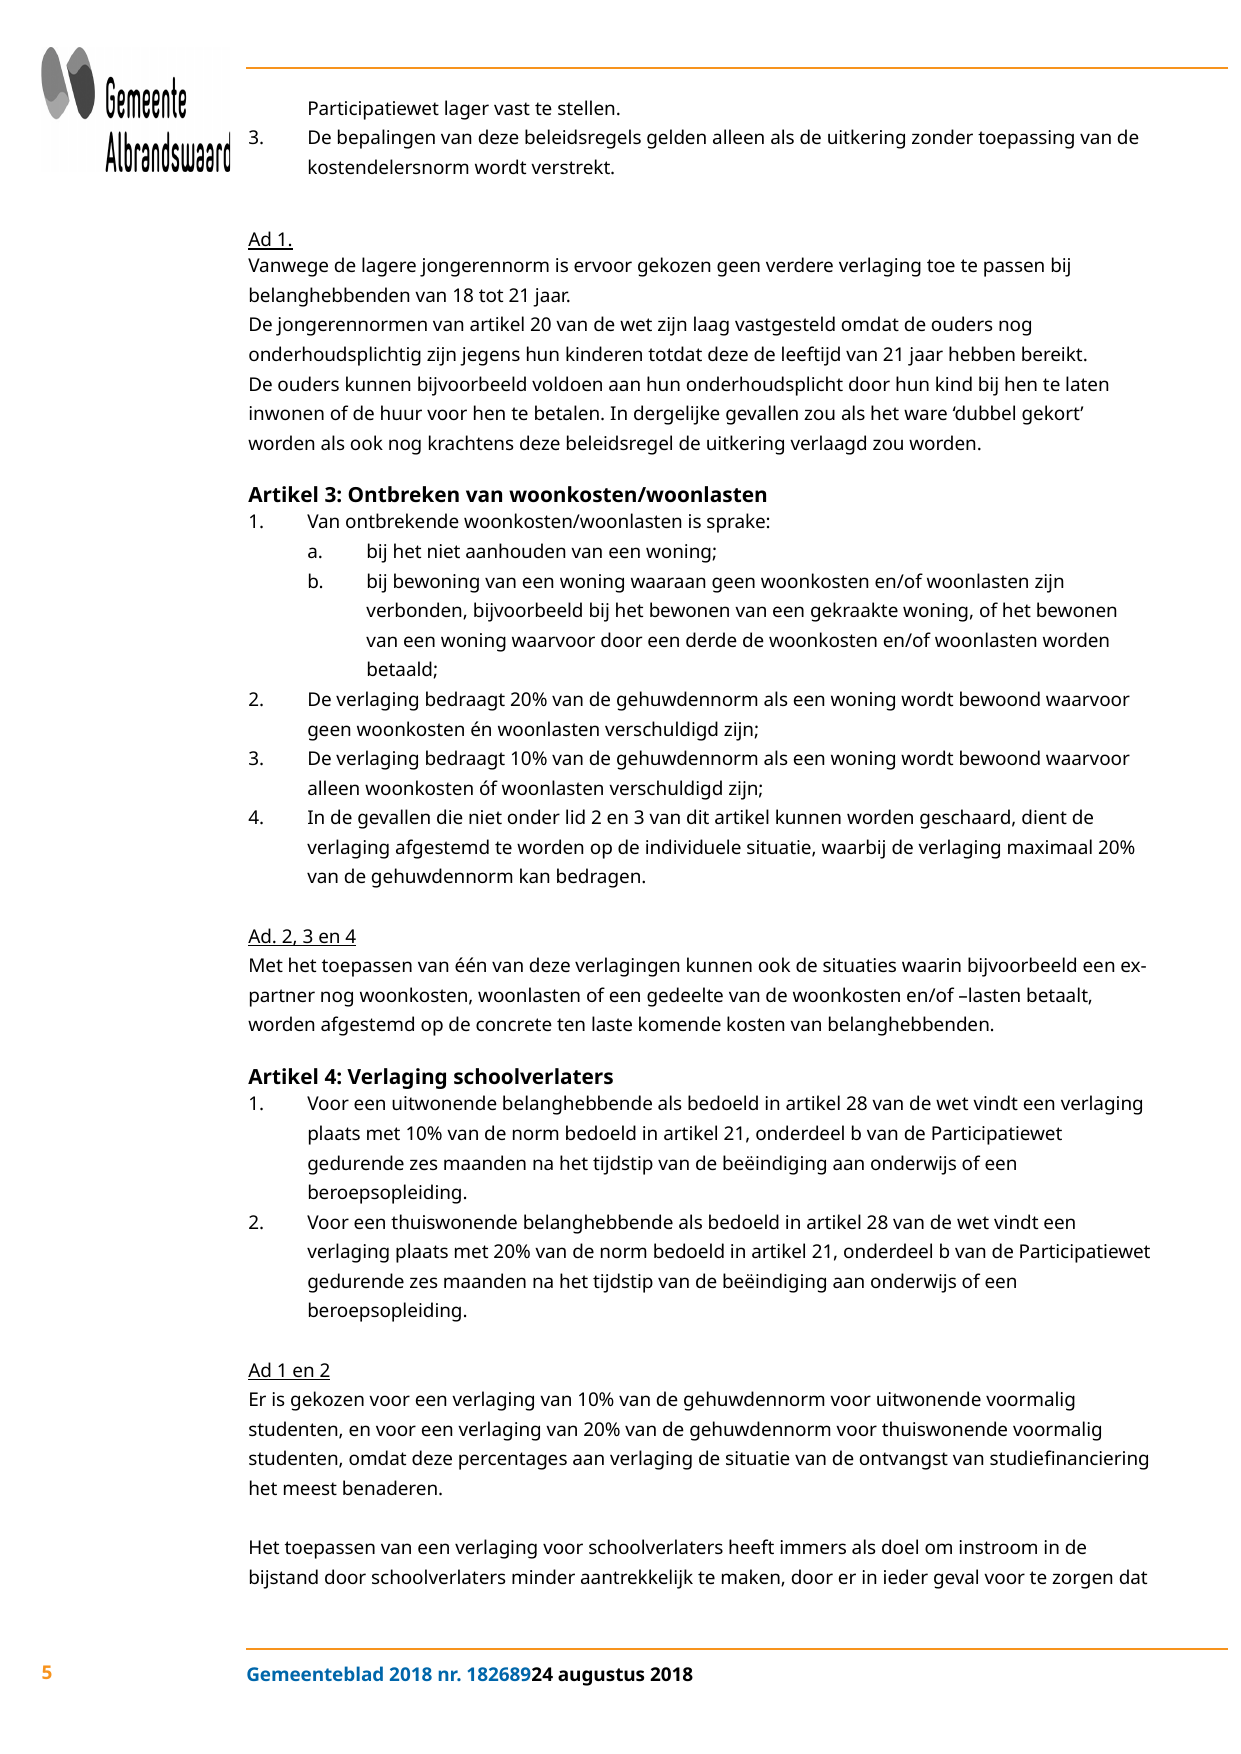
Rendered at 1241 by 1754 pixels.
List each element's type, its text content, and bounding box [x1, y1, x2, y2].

text De jongerennormen van artikel 20 van de wet zijn laag vastgesteld omdat de ouders nog onderhoudsplichtig zijn jegens hun kinderen totdat deze de leeftijd van 21 jaar hebben bereikt. [248, 312, 1152, 367]
picture [41, 47, 231, 172]
text Ad 1. [248, 227, 1152, 252]
list In de gevallen die niet onder lid 2 en 3 van dit artikel kunnen worden geschaard, dient de verlaging afgestemd te worden op de individuele situatie, waarbij de verlaging maximaal 20% van de gehuwdennorm kan bedragen. [248, 804, 1152, 889]
text Artikel 3: Ontbreken van woonkosten/woonlasten [248, 480, 1152, 509]
text Artikel 4: Verlaging schoolverlaters [248, 1062, 1152, 1091]
text Ad 1 en 2 [248, 1357, 1152, 1382]
list De bepalingen van deze beleidsregels gelden alleen als de uitkering zonder toepassing van de kostendelersnorm wordt verstrekt. [248, 124, 1152, 180]
text Er is gekozen voor een verlaging van 10% van de gehuwdennorm voor uitwonende voormalig studenten, en voor een verlaging van 20% van de gehuwdennorm voor thuiswonende voormalig studenten, omdat deze percentages aan verlaging de situatie van de ontvangst van studiefinanciering het meest benaderen. [248, 1386, 1152, 1501]
list bij het niet aanhouden van een woning; [307, 538, 1152, 564]
list Participatiewet lager vast te stellen. [248, 95, 1152, 121]
list Voor een thuiswonende belanghebbende als bedoeld in artikel 28 van de wet vindt een verlaging plaats met 20% van de norm bedoeld in artikel 21, onderdeel b van de Participatiewet gedurende zes maanden na het tijdstip van de beëindiging aan onderwijs of een beroepsopleiding. [248, 1209, 1152, 1323]
list bij bewoning van een woning waaraan geen woonkosten en/of woonlasten zijn verbonden, bijvoorbeeld bij het bewonen van een gekraakte woning, of het bewonen van een woning waarvoor door een derde de woonkosten en/of woonlasten worden betaald; [307, 568, 1152, 682]
text Ad. 2, 3 en 4 [248, 923, 1152, 949]
text Vanwege de lagere jongerennorm is ervoor gekozen geen verdere verlaging toe te passen bij belanghebbenden van 18 tot 21 jaar. [248, 252, 1152, 308]
list De verlaging bedraagt 20% van de gehuwdennorm als een woning wordt bewoond waarvoor geen woonkosten én woonlasten verschuldigd zijn; [248, 686, 1152, 742]
list Voor een uitwonende belanghebbende als bedoeld in artikel 28 van de wet vindt een verlaging plaats met 10% van de norm bedoeld in artikel 21, onderdeel b van de Participatiewet gedurende zes maanden na het tijdstip van de beëindiging aan onderwijs of een beroepsopleiding. [248, 1091, 1152, 1205]
list De verlaging bedraagt 10% van de gehuwdennorm als een woning wordt bewoond waarvoor alleen woonkosten óf woonlasten verschuldigd zijn; [248, 745, 1152, 801]
text De ouders kunnen bijvoorbeeld voldoen aan hun onderhoudsplicht door hun kind bij hen te laten inwonen of de huur voor hen te betalen. In dergelijke gevallen zou als het ware ‘dubbel gekort’ worden als ook nog krachtens deze beleidsregel de uitkering verlaagd zou worden. [248, 371, 1152, 456]
text Het toepassen van een verlaging voor schoolverlaters heeft immers als doel om instroom in de bijstand door schoolverlaters minder aantrekkelijk te maken, door er in ieder geval voor te zorgen dat [248, 1534, 1152, 1589]
text Met het toepassen van één van deze verlagingen kunnen ook de situaties waarin bijvoorbeeld een ex-partner nog woonkosten, woonlasten of een gedeelte van de woonkosten en/of –lasten betaalt, worden afgestemd op de concrete ten laste komende kosten van belanghebbenden. [248, 952, 1152, 1037]
list Van ontbrekende woonkosten/woonlasten is sprake: [248, 509, 1152, 534]
